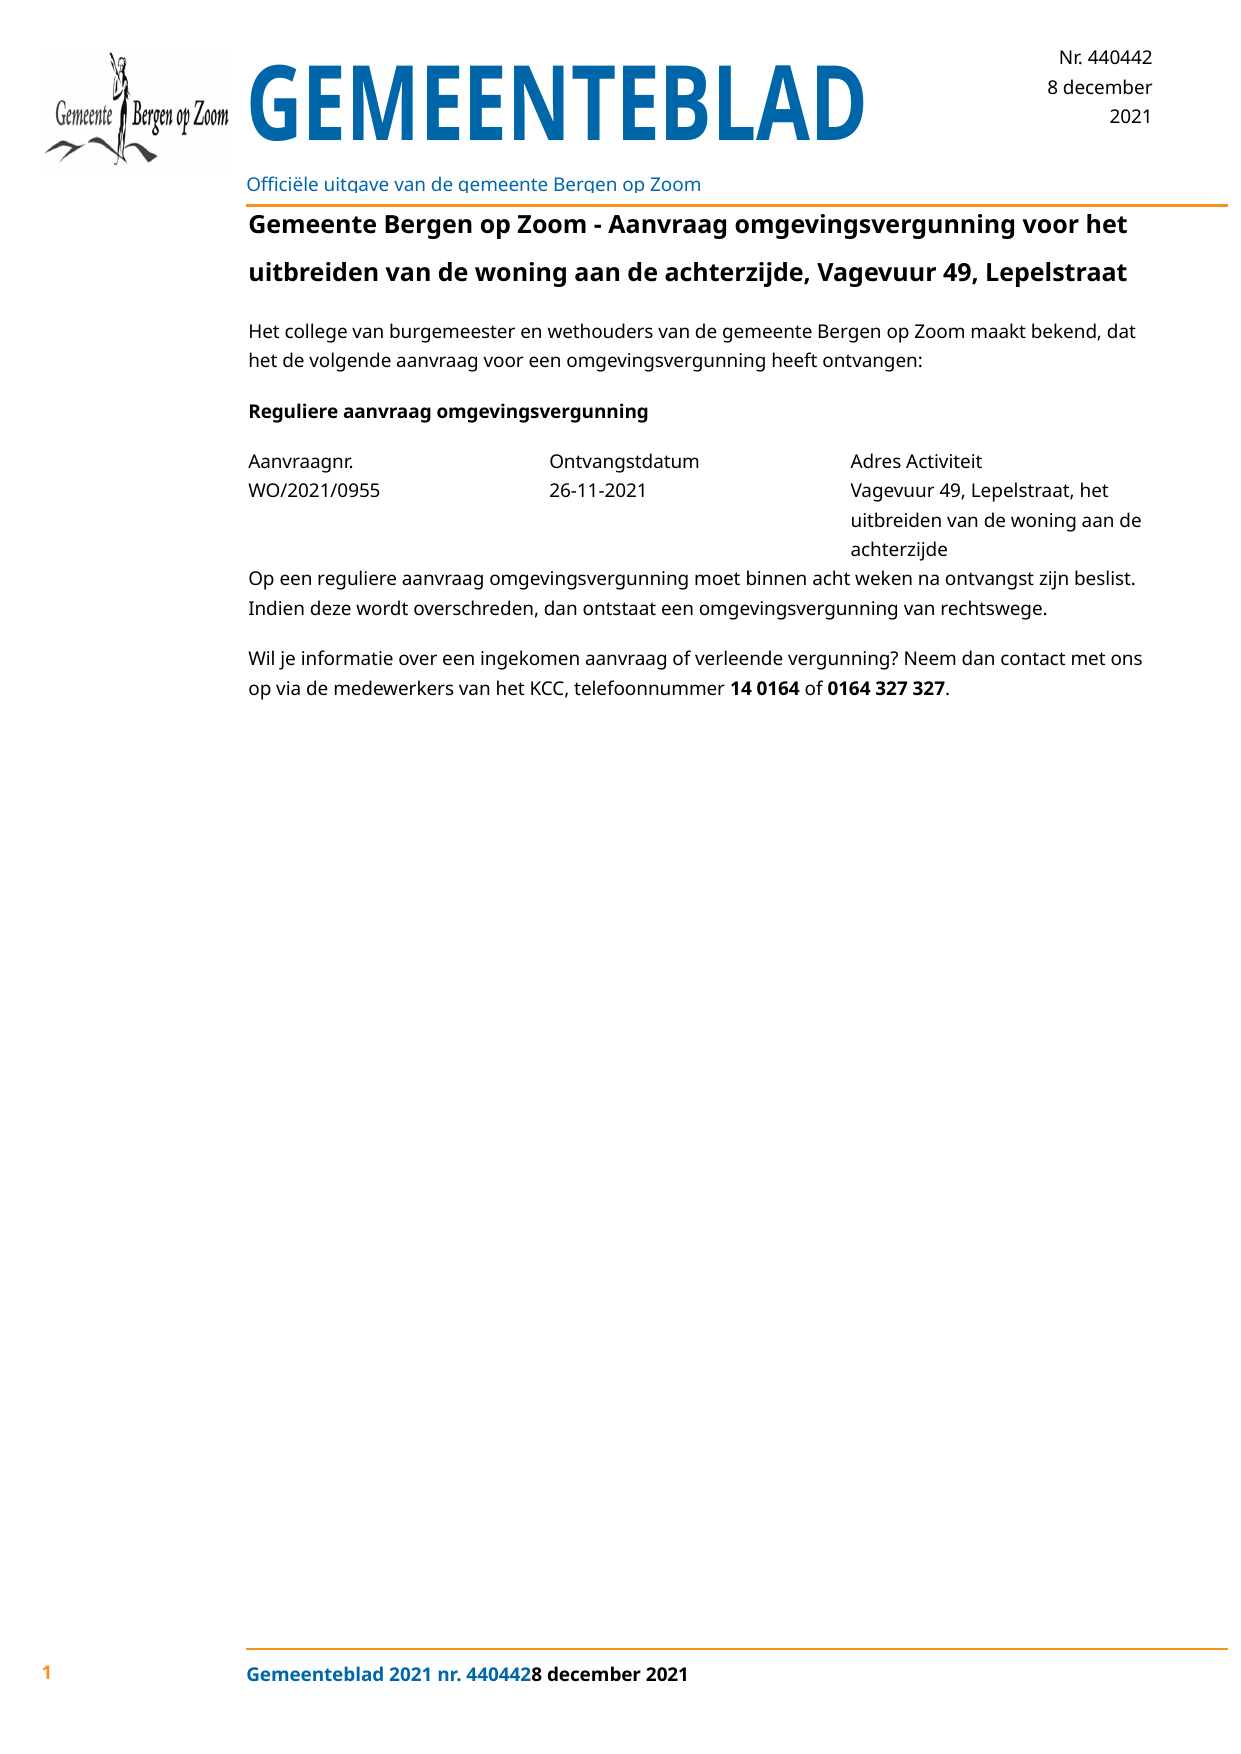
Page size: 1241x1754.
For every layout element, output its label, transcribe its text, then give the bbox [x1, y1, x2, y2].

text Reguliere aanvraag omgevingsvergunning [248, 398, 1152, 424]
table_header Aanvraagnr. [248, 449, 549, 474]
table_header Adres Activiteit [850, 449, 1152, 474]
table_header Ontvangstdatum [549, 449, 850, 474]
table_header Vagevuur 49, Lepelstraat, het uitbreiden van de woning aan de achterzijde [850, 478, 1152, 562]
picture [41, 47, 231, 172]
table_header 26-11-2021 [549, 478, 850, 562]
text Het college van burgemeester en wethouders van de gemeente Bergen op Zoom maakt bekend, dat het de volgende aanvraag voor een omgevingsvergunning heeft ontvangen: [248, 318, 1152, 373]
text Wil je informatie over een ingekomen aanvraag of verleende vergunning? Neem dan contact met ons op via de medewerkers van het KCC, telefoonnummer 14 0164 of 0164 327 327. [248, 646, 1152, 701]
text Gemeente Bergen op Zoom - Aanvraag omgevingsvergunning voor het uitbreiden van de woning aan de achterzijde, Vagevuur 49, Lepelstraat [248, 207, 1152, 288]
text Op een reguliere aanvraag omgevingsvergunning moet binnen acht weken na ontvangst zijn beslist. Indien deze wordt overschreden, dan ontstaat een omgevingsvergunning van rechtswege. [248, 566, 1152, 621]
table_header WO/2021/0955 [248, 478, 549, 562]
